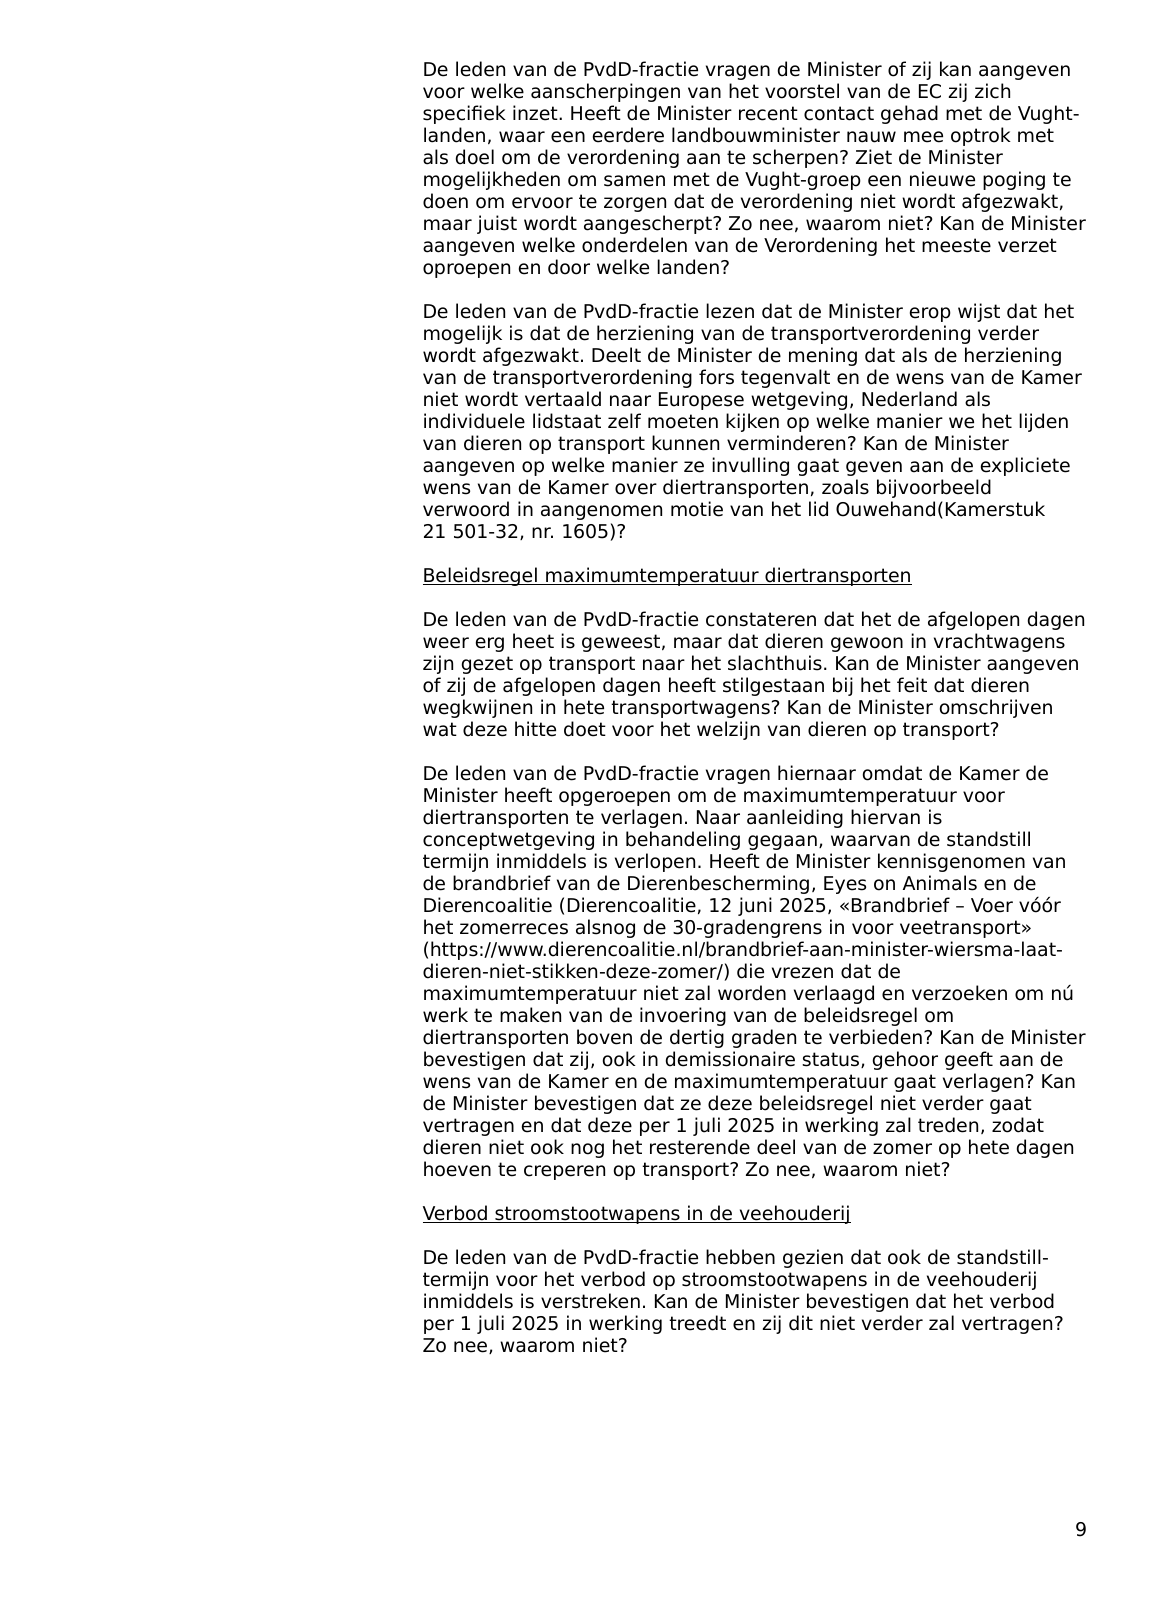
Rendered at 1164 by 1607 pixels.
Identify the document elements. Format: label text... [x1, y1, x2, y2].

text De leden van de PvdD-fractie constateren dat het de afgelopen dagen weer erg heet is geweest, maar dat dieren gewoon in vrachtwagens zijn gezet op transport naar het slachthuis. Kan de Minister aangeven of zij de afgelopen dagen heeft stilgestaan bij het feit dat dieren wegkwijnen in hete transportwagens? Kan de Minister omschrijven wat deze hitte doet voor het welzijn van dieren op transport? [422, 609, 1087, 741]
subtitle Verbod stroomstootwapens in de veehouderij [422, 1203, 1087, 1225]
text De leden van de PvdD-fractie lezen dat de Minister erop wijst dat het mogelijk is dat de herziening van de transportverordening verder wordt afgezwakt. Deelt de Minister de mening dat als de herziening van de transportverordening fors tegenvalt en de wens van de Kamer niet wordt vertaald naar Europese wetgeving, Nederland als individuele lidstaat zelf moeten kijken op welke manier we het lijden van dieren op transport kunnen verminderen? Kan de Minister aangeven op welke manier ze invulling gaat geven aan de expliciete wens van de Kamer over diertransporten, zoals bijvoorbeeld verwoord in aangenomen motie van het lid Ouwehand(Kamerstuk 21 501-32, nr. 1605)? [422, 301, 1087, 543]
text De leden van de PvdD-fractie vragen hiernaar omdat de Kamer de Minister heeft opgeroepen om de maximumtemperatuur voor diertransporten te verlagen. Naar aanleiding hiervan is conceptwetgeving in behandeling gegaan, waarvan de standstill termijn inmiddels is verlopen. Heeft de Minister kennisgenomen van de brandbrief van de Dierenbescherming, Eyes on Animals en de Dierencoalitie (Dierencoalitie, 12 juni 2025, «Brandbrief – Voer vóór het zomerreces alsnog de 30-gradengrens in voor veetransport» (https://www.dierencoalitie.nl/brandbrief-aan-minister-wiersma-laat-dieren-niet-stikken-deze-zomer/) die vrezen dat de maximumtemperatuur niet zal worden verlaagd en verzoeken om nú werk te maken van de invoering van de beleidsregel om diertransporten boven de dertig graden te verbieden? Kan de Minister bevestigen dat zij, ook in demissionaire status, gehoor geeft aan de wens van de Kamer en de maximumtemperatuur gaat verlagen? Kan de Minister bevestigen dat ze deze beleidsregel niet verder gaat vertragen en dat deze per 1 juli 2025 in werking zal treden, zodat dieren niet ook nog het resterende deel van de zomer op hete dagen hoeven te creperen op transport? Zo nee, waarom niet? [422, 763, 1087, 1181]
subtitle Beleidsregel maximumtemperatuur diertransporten [422, 565, 1087, 587]
text De leden van de PvdD-fractie vragen de Minister of zij kan aangeven voor welke aanscherpingen van het voorstel van de EC zij zich specifiek inzet. Heeft de Minister recent contact gehad met de Vught-landen, waar een eerdere landbouwminister nauw mee optrok met als doel om de verordening aan te scherpen? Ziet de Minister mogelijkheden om samen met de Vught-groep een nieuwe poging te doen om ervoor te zorgen dat de verordening niet wordt afgezwakt, maar juist wordt aangescherpt? Zo nee, waarom niet? Kan de Minister aangeven welke onderdelen van de Verordening het meeste verzet oproepen en door welke landen? [422, 59, 1087, 279]
text De leden van de PvdD-fractie hebben gezien dat ook de standstill-termijn voor het verbod op stroomstootwapens in de veehouderij inmiddels is verstreken. Kan de Minister bevestigen dat het verbod per 1 juli 2025 in werking treedt en zij dit niet verder zal vertragen? Zo nee, waarom niet? [422, 1247, 1087, 1357]
